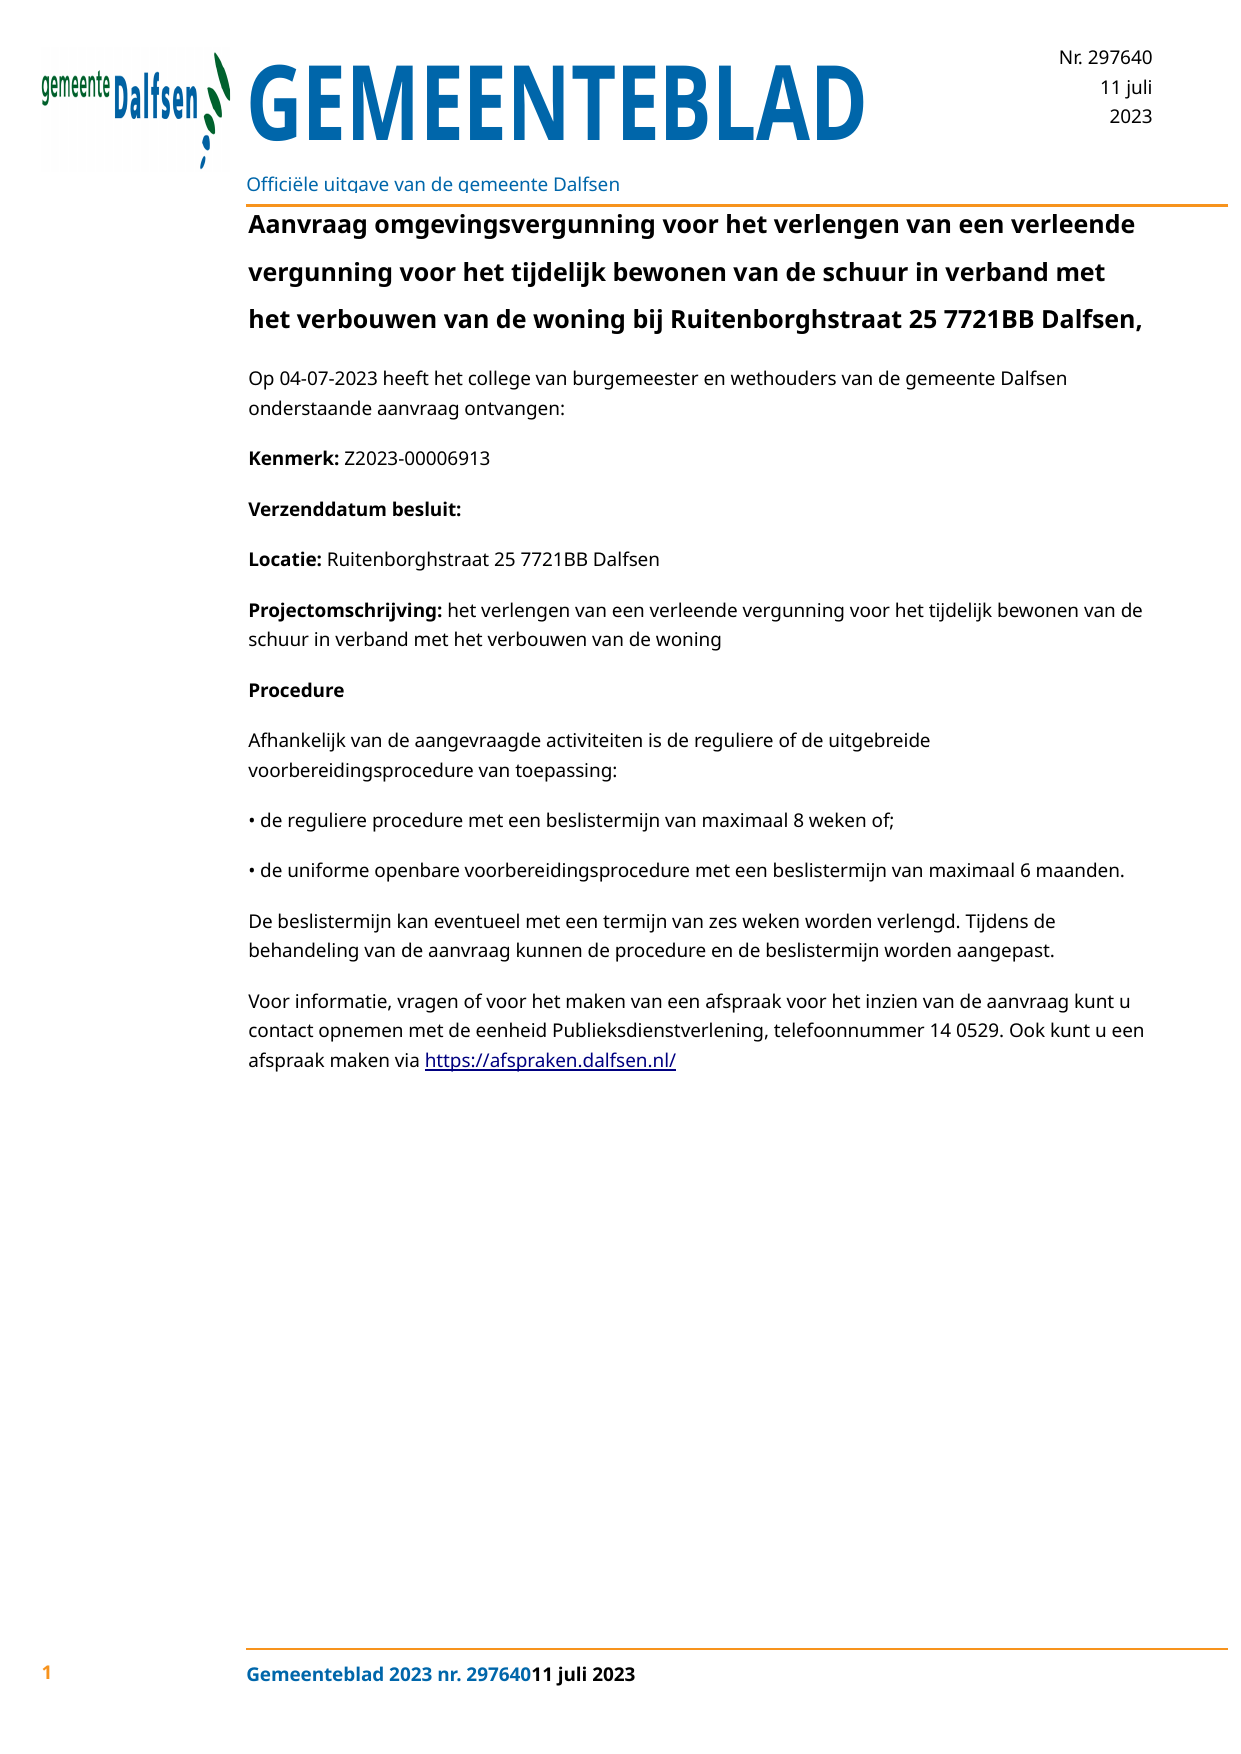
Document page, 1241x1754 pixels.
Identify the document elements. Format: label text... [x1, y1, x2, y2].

text Procedure [248, 677, 1152, 702]
text Projectomschrijving: het verlengen van een verleende vergunning voor het tijdelijk bewonen van de schuur in verband met het verbouwen van de woning [248, 597, 1152, 652]
text Locatie: Ruitenborghstraat 25 7721BB Dalfsen [248, 546, 1152, 572]
text De beslistermijn kan eventueel met een termijn van zes weken worden verlengd. Tijdens de behandeling van de aanvraag kunnen de procedure en de beslistermijn worden aangepast. [248, 908, 1152, 963]
text • de uniforme openbare voorbereidingsprocedure met een beslistermijn van maximaal 6 maanden. [248, 858, 1152, 883]
text Kenmerk: Z2023-00006913 [248, 446, 1152, 471]
text Afhankelijk van de aangevraagde activiteiten is de reguliere of de uitgebreide voorbereidingsprocedure van toepassing: [248, 727, 1152, 782]
text Op 04-07-2023 heeft het college van burgemeester en wethouders van de gemeente Dalfsen onderstaande aanvraag ontvangen: [248, 366, 1152, 421]
picture [41, 47, 231, 172]
text Voor informatie, vragen of voor het maken van een afspraak voor het inzien van de aanvraag kunt u contact opnemen met de eenheid Publieksdienstverlening, telefoonnummer 14 0529. Ook kunt u een afspraak maken via https://afspraken.dalfsen.nl/ [248, 988, 1152, 1073]
text • de reguliere procedure met een beslistermijn van maximaal 8 weken of; [248, 807, 1152, 833]
text Aanvraag omgevingsvergunning voor het verlengen van een verleende vergunning voor het tijdelijk bewonen van de schuur in verband met het verbouwen van de woning bij Ruitenborghstraat 25 7721BB Dalfsen, [248, 207, 1152, 336]
text Verzenddatum besluit: [248, 496, 1152, 522]
